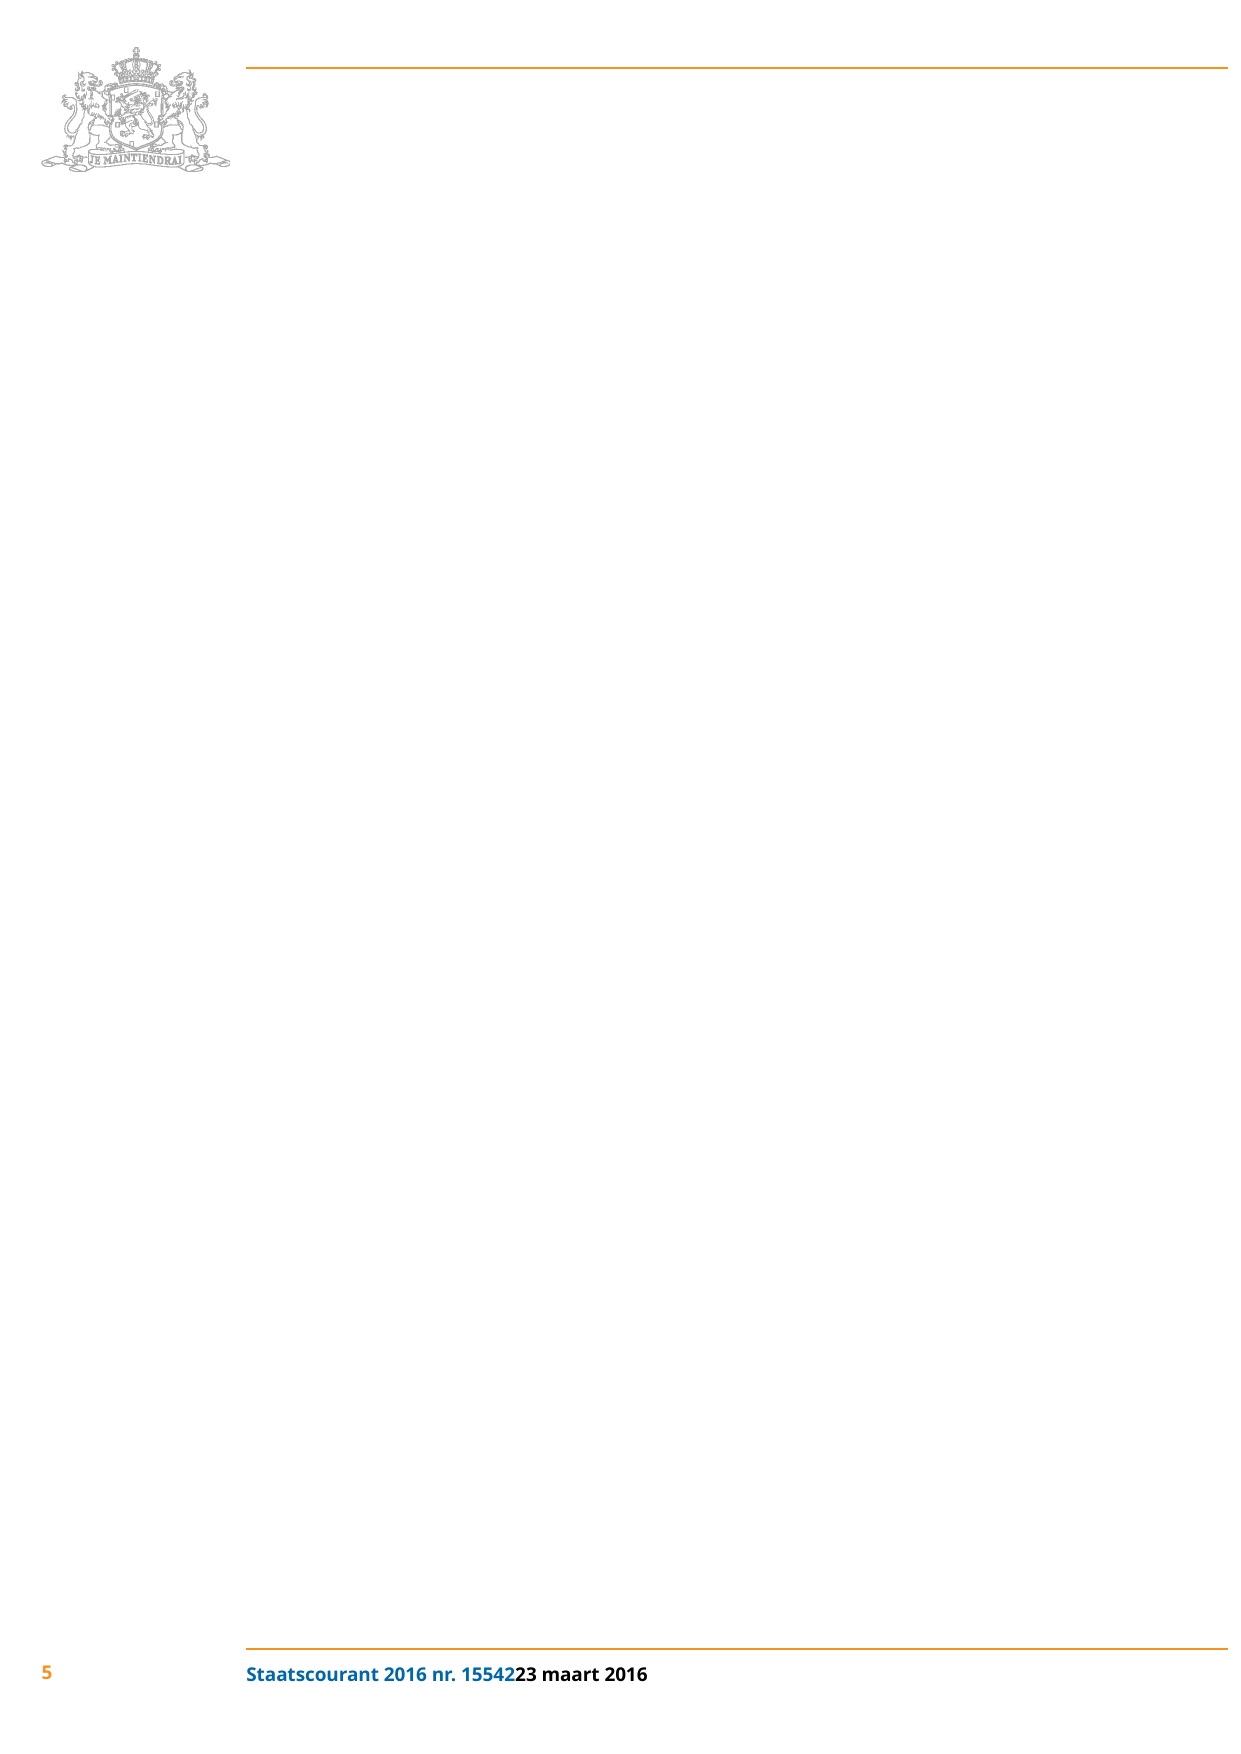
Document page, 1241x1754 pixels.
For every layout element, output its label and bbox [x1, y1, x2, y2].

picture [41, 47, 231, 172]
